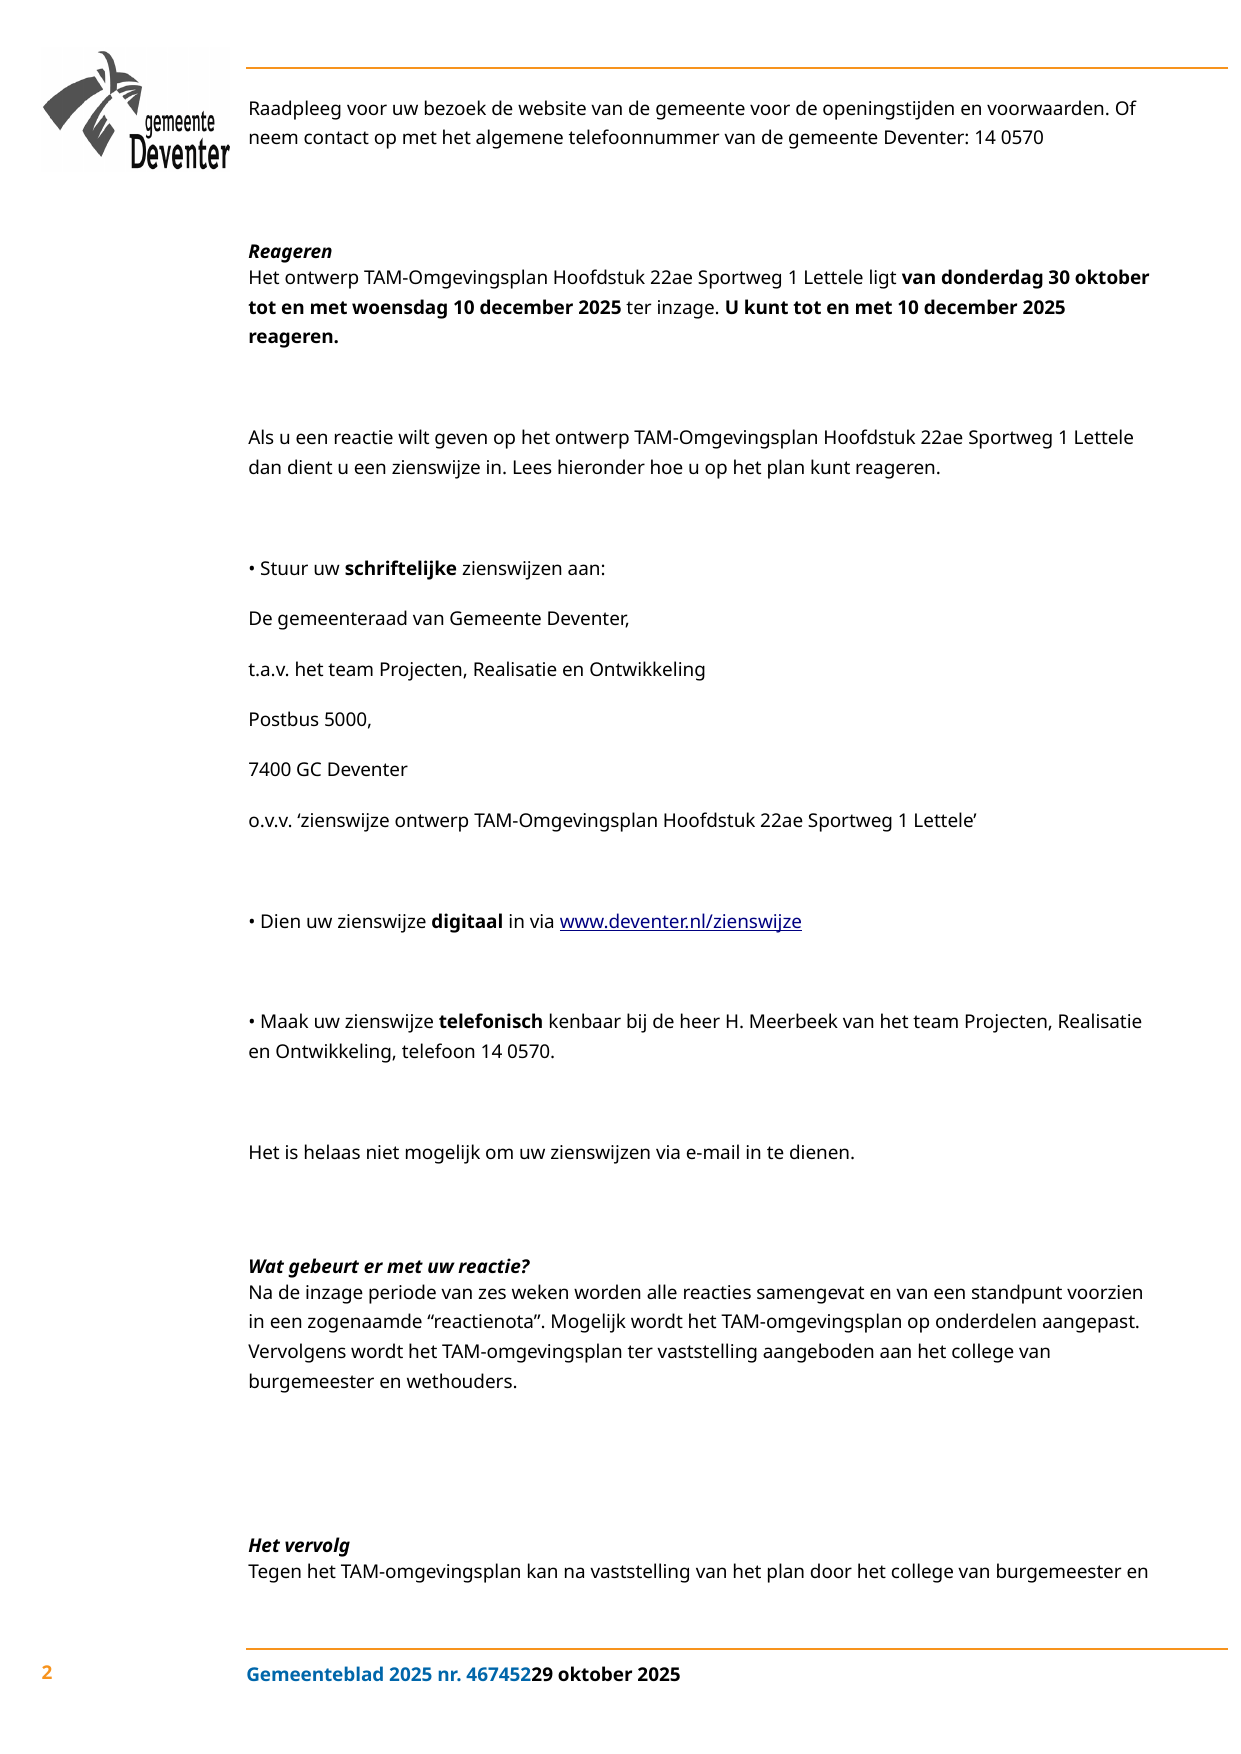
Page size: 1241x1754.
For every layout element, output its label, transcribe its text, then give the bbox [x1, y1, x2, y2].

text Raadpleeg voor uw bezoek de website van de gemeente voor de openingstijden en voorwaarden. Of neem contact op met het algemene telefoonnummer van de gemeente Deventer: 14 0570 [248, 95, 1152, 150]
text o.v.v. ‘zienswijze ontwerp TAM-Omgevingsplan Hoofdstuk 22ae Sportweg 1 Lettele’ [248, 807, 1152, 833]
picture [41, 47, 231, 172]
text De gemeenteraad van Gemeente Deventer, [248, 605, 1152, 631]
text Als u een reactie wilt geven op het ontwerp TAM-Omgevingsplan Hoofdstuk 22ae Sportweg 1 Lettele dan dient u een zienswijze in. Lees hieronder hoe u op het plan kunt reageren. [248, 424, 1152, 480]
text Het ontwerp TAM-Omgevingsplan Hoofdstuk 22ae Sportweg 1 Lettele ligt van donderdag 30 oktober tot en met woensdag 10 december 2025 ter inzage. U kunt tot en met 10 december 2025 reageren. [248, 264, 1152, 349]
text Het is helaas niet mogelijk om uw zienswijzen via e-mail in te dienen. [248, 1139, 1152, 1165]
text Wat gebeurt er met uw reactie? [248, 1253, 1152, 1279]
text 7400 GC Deventer [248, 757, 1152, 782]
text Na de inzage periode van zes weken worden alle reacties samengevat en van een standpunt voorzien in een zogenaamde “reactienota”. Mogelijk wordt het TAM-omgevingsplan op onderdelen aangepast. Vervolgens wordt het TAM-omgevingsplan ter vaststelling aangeboden aan het college van burgemeester en wethouders. [248, 1279, 1152, 1394]
text Tegen het TAM-omgevingsplan kan na vaststelling van het plan door het college van burgemeester en [248, 1558, 1152, 1584]
text • Dien uw zienswijze digitaal in via www.deventer.nl/zienswijze [248, 908, 1152, 933]
text • Maak uw zienswijze telefonisch kenbaar bij de heer H. Meerbeek van het team Projecten, Realisatie en Ontwikkeling, telefoon 14 0570. [248, 1009, 1152, 1064]
text Het vervolg [248, 1533, 1152, 1558]
text Postbus 5000, [248, 706, 1152, 732]
text Reageren [248, 239, 1152, 264]
text • Stuur uw schriftelijke zienswijzen aan: [248, 555, 1152, 581]
text t.a.v. het team Projecten, Realisatie en Ontwikkeling [248, 656, 1152, 681]
